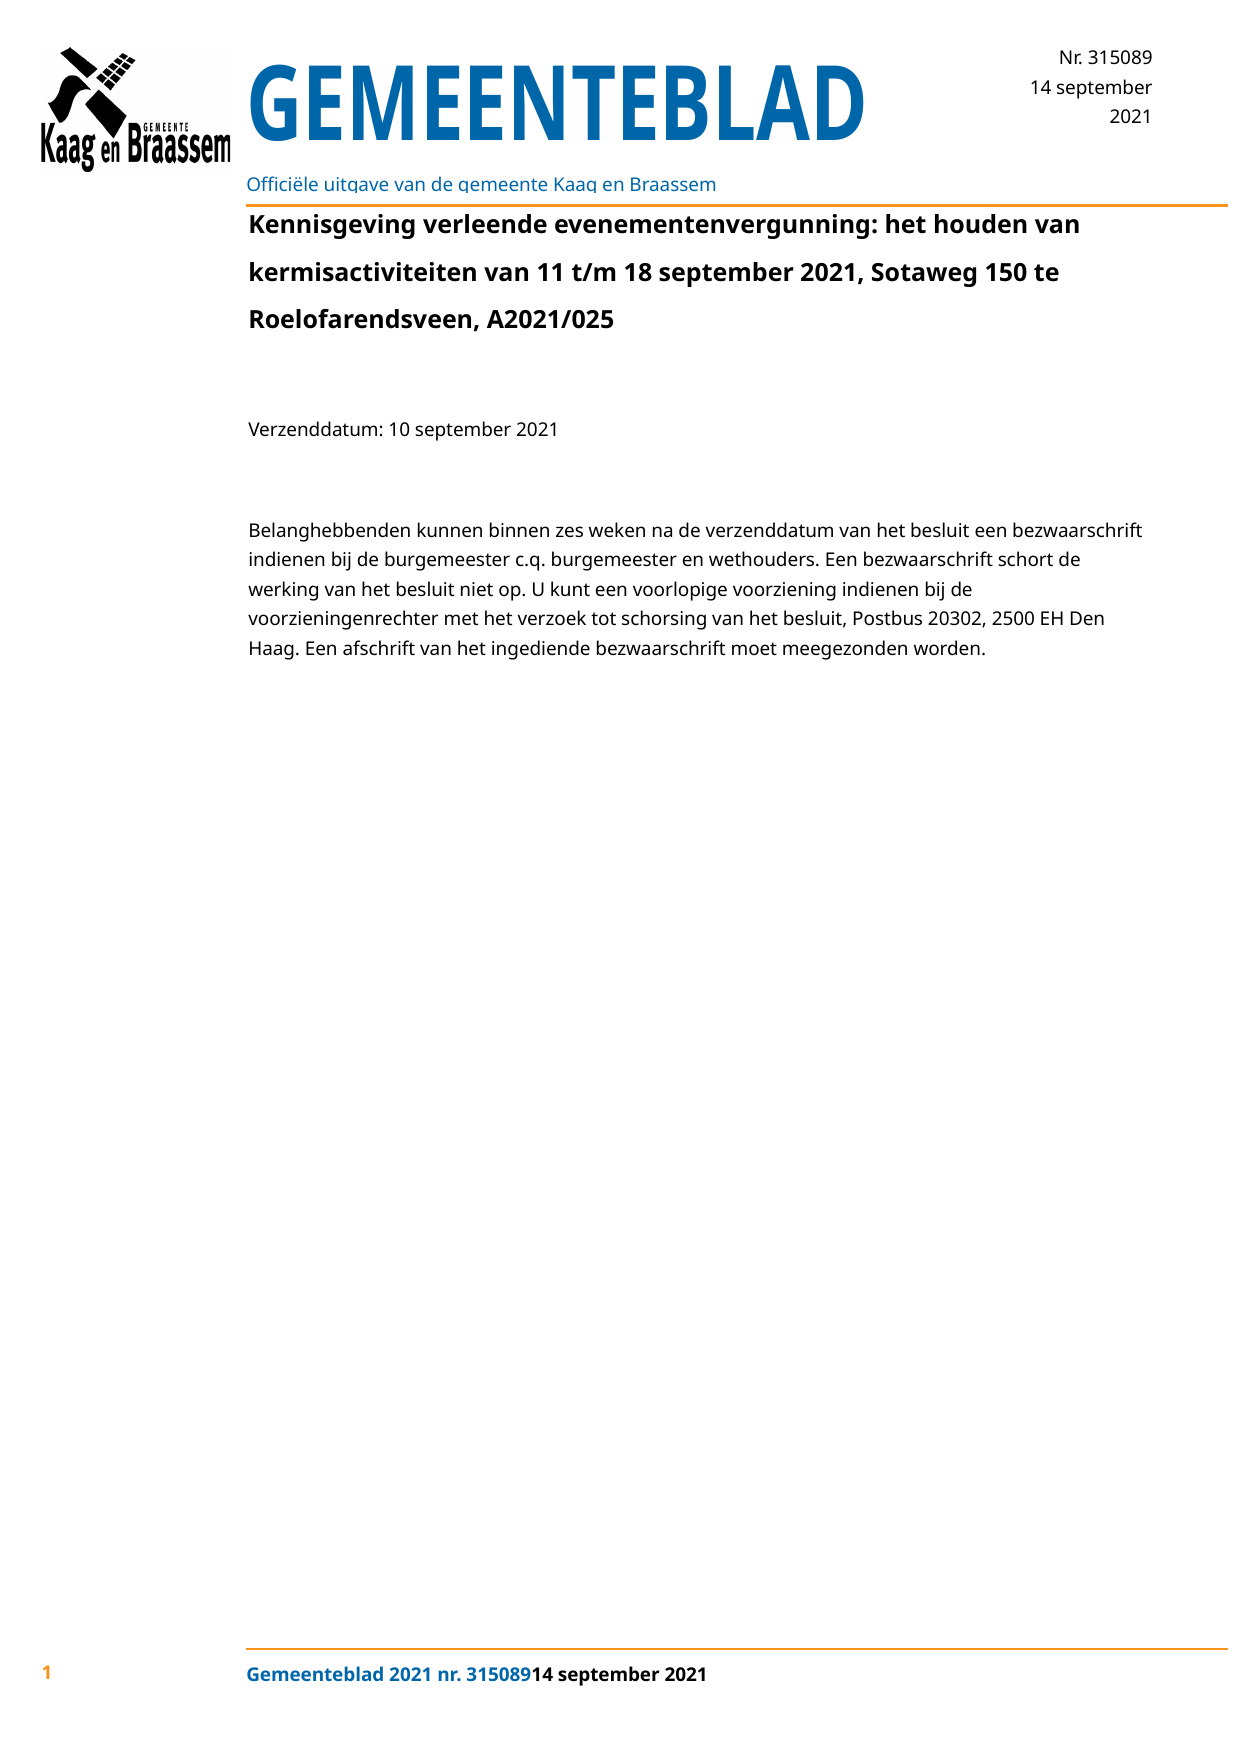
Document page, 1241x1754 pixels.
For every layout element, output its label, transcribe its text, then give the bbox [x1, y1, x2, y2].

text Kennisgeving verleende evenementenvergunning: het houden van kermisactiviteiten van 11 t/m 18 september 2021, Sotaweg 150 te Roelofarendsveen, A2021/025 [248, 207, 1152, 336]
text Belanghebbenden kunnen binnen zes weken na de verzenddatum van het besluit een bezwaarschrift indienen bij de burgemeester c.q. burgemeester en wethouders. Een bezwaarschrift schort de werking van het besluit niet op. U kunt een voorlopige voorziening indienen bij de voorzieningenrechter met het verzoek tot schorsing van het besluit, Postbus 20302, 2500 EH Den Haag. Een afschrift van het ingediende bezwaarschrift moet meegezonden worden. [248, 517, 1152, 661]
picture [41, 47, 231, 172]
text Verzenddatum: 10 september 2021 [248, 416, 1152, 442]
